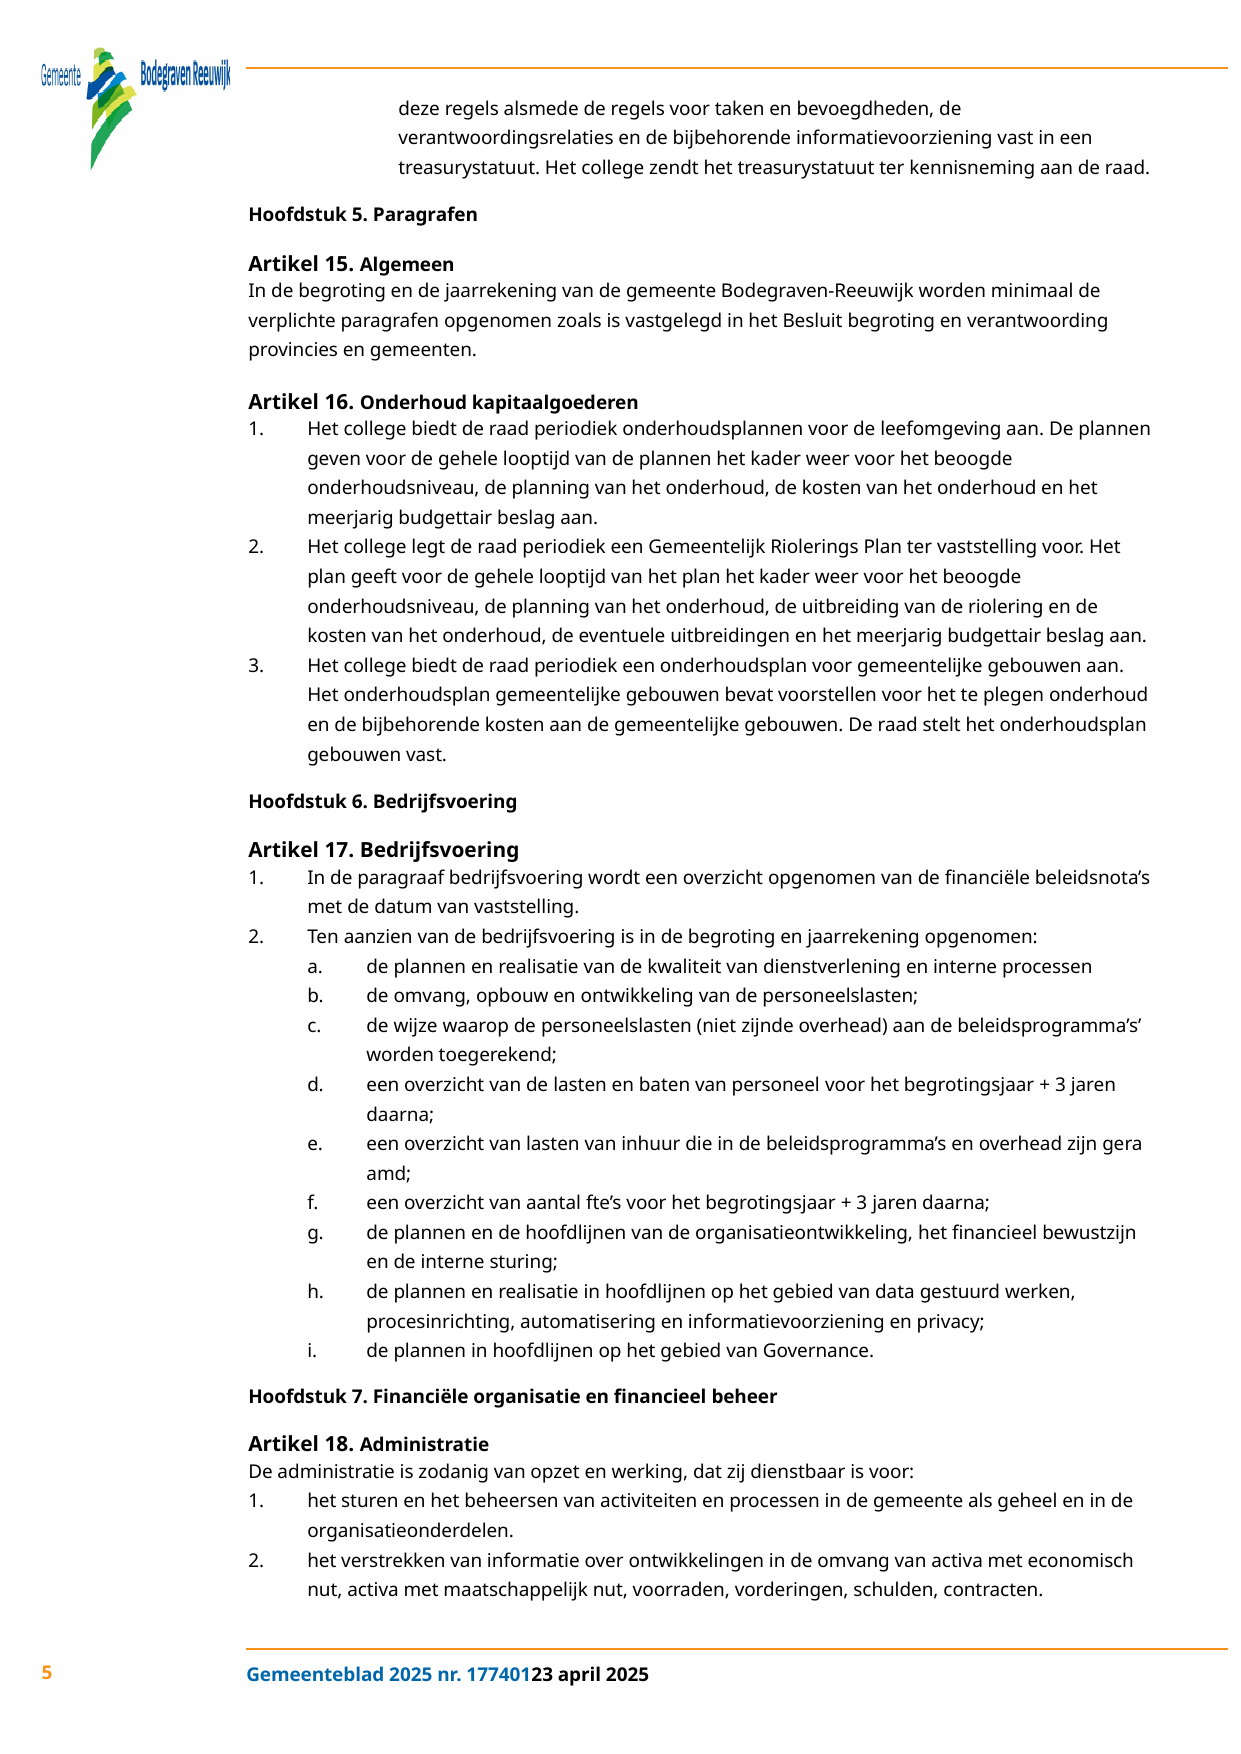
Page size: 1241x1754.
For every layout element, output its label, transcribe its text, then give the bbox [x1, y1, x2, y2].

text In de begroting en de jaarrekening van de gemeente Bodegraven-Reeuwijk worden minimaal de verplichte paragrafen opgenomen zoals is vastgelegd in het Besluit begroting en verantwoording provincies en gemeenten. [248, 277, 1152, 362]
list deze regels alsmede de regels voor taken en bevoegdheden, de verantwoordingsrelaties en de bijbehorende informatievoorziening vast in een treasurystatuut. Het college zendt het treasurystatuut ter kennisneming aan de raad. [361, 95, 1152, 180]
text Artikel 16. Onderhoud kapitaalgoederen [248, 387, 1152, 415]
list Ten aanzien van de bedrijfsvoering is in de begroting en jaarrekening opgenomen: [248, 923, 1152, 949]
list het sturen en het beheersen van activiteiten en processen in de gemeente als geheel en in de organisatieonderdelen. [248, 1488, 1152, 1543]
list de omvang, opbouw en ontwikkeling van de personeelslasten; [307, 982, 1152, 1008]
list Het college biedt de raad periodiek een onderhoudsplan voor gemeentelijke gebouwen aan. Het onderhoudsplan gemeentelijke gebouwen bevat voorstellen voor het te plegen onderhoud en de bijbehorende kosten aan de gemeentelijke gebouwen. De raad stelt het onderhoudsplan gebouwen vast. [248, 652, 1152, 766]
text De administratie is zodanig van opzet en werking, dat zij dienstbaar is voor: [248, 1458, 1152, 1484]
text Artikel 17. Bedrijfsvoering [248, 836, 1152, 864]
list de plannen en de hoofdlijnen van de organisatieontwikkeling, het financieel bewustzijn en de interne sturing; [307, 1219, 1152, 1274]
list het verstrekken van informatie over ontwikkelingen in de omvang van activa met economisch nut, activa met maatschappelijk nut, voorraden, vorderingen, schulden, contracten. [248, 1547, 1152, 1602]
list de plannen in hoofdlijnen op het gebied van Governance. [307, 1337, 1152, 1363]
list de plannen en realisatie van de kwaliteit van dienstverlening en interne processen [307, 953, 1152, 978]
list een overzicht van aantal fte’s voor het begrotingsjaar + 3 jaren daarna; [307, 1189, 1152, 1215]
list een overzicht van lasten van inhuur die in de beleidsprogramma’s en overhead zijn geraamd; [307, 1130, 1152, 1186]
text Hoofdstuk 5. Paragrafen [248, 199, 1152, 228]
list een overzicht van de lasten en baten van personeel voor het begrotingsjaar + 3 jaren daarna; [307, 1071, 1152, 1126]
text Hoofdstuk 7. Financiële organisatie en financieel beheer [248, 1383, 1152, 1409]
text Artikel 15. Algemeen [248, 249, 1152, 277]
list de wijze waarop de personeelslasten (niet zijnde overhead) aan de beleidsprogramma’s’ worden toegerekend; [307, 1012, 1152, 1067]
list Het college biedt de raad periodiek onderhoudsplannen voor de leefomgeving aan. De plannen geven voor de gehele looptijd van de plannen het kader weer voor het beoogde onderhoudsniveau, de planning van het onderhoud, de kosten van het onderhoud en het meerjarig budgettair beslag aan. [248, 415, 1152, 530]
list de plannen en realisatie in hoofdlijnen op het gebied van data gestuurd werken, procesinrichting, automatisering en informatievoorziening en privacy; [307, 1278, 1152, 1333]
list Het college legt de raad periodiek een Gemeentelijk Riolerings Plan ter vaststelling voor. Het plan geeft voor de gehele looptijd van het plan het kader weer voor het beoogde onderhoudsniveau, de planning van het onderhoud, de uitbreiding van de riolering en de kosten van het onderhoud, de eventuele uitbreidingen en het meerjarig budgettair beslag aan. [248, 534, 1152, 648]
text Artikel 18. Administratie [248, 1429, 1152, 1458]
text Hoofdstuk 6. Bedrijfsvoering [248, 786, 1152, 815]
list In de paragraaf bedrijfsvoering wordt een overzicht opgenomen van de financiële beleidsnota’s met de datum van vaststelling. [248, 864, 1152, 919]
picture [41, 47, 231, 172]
